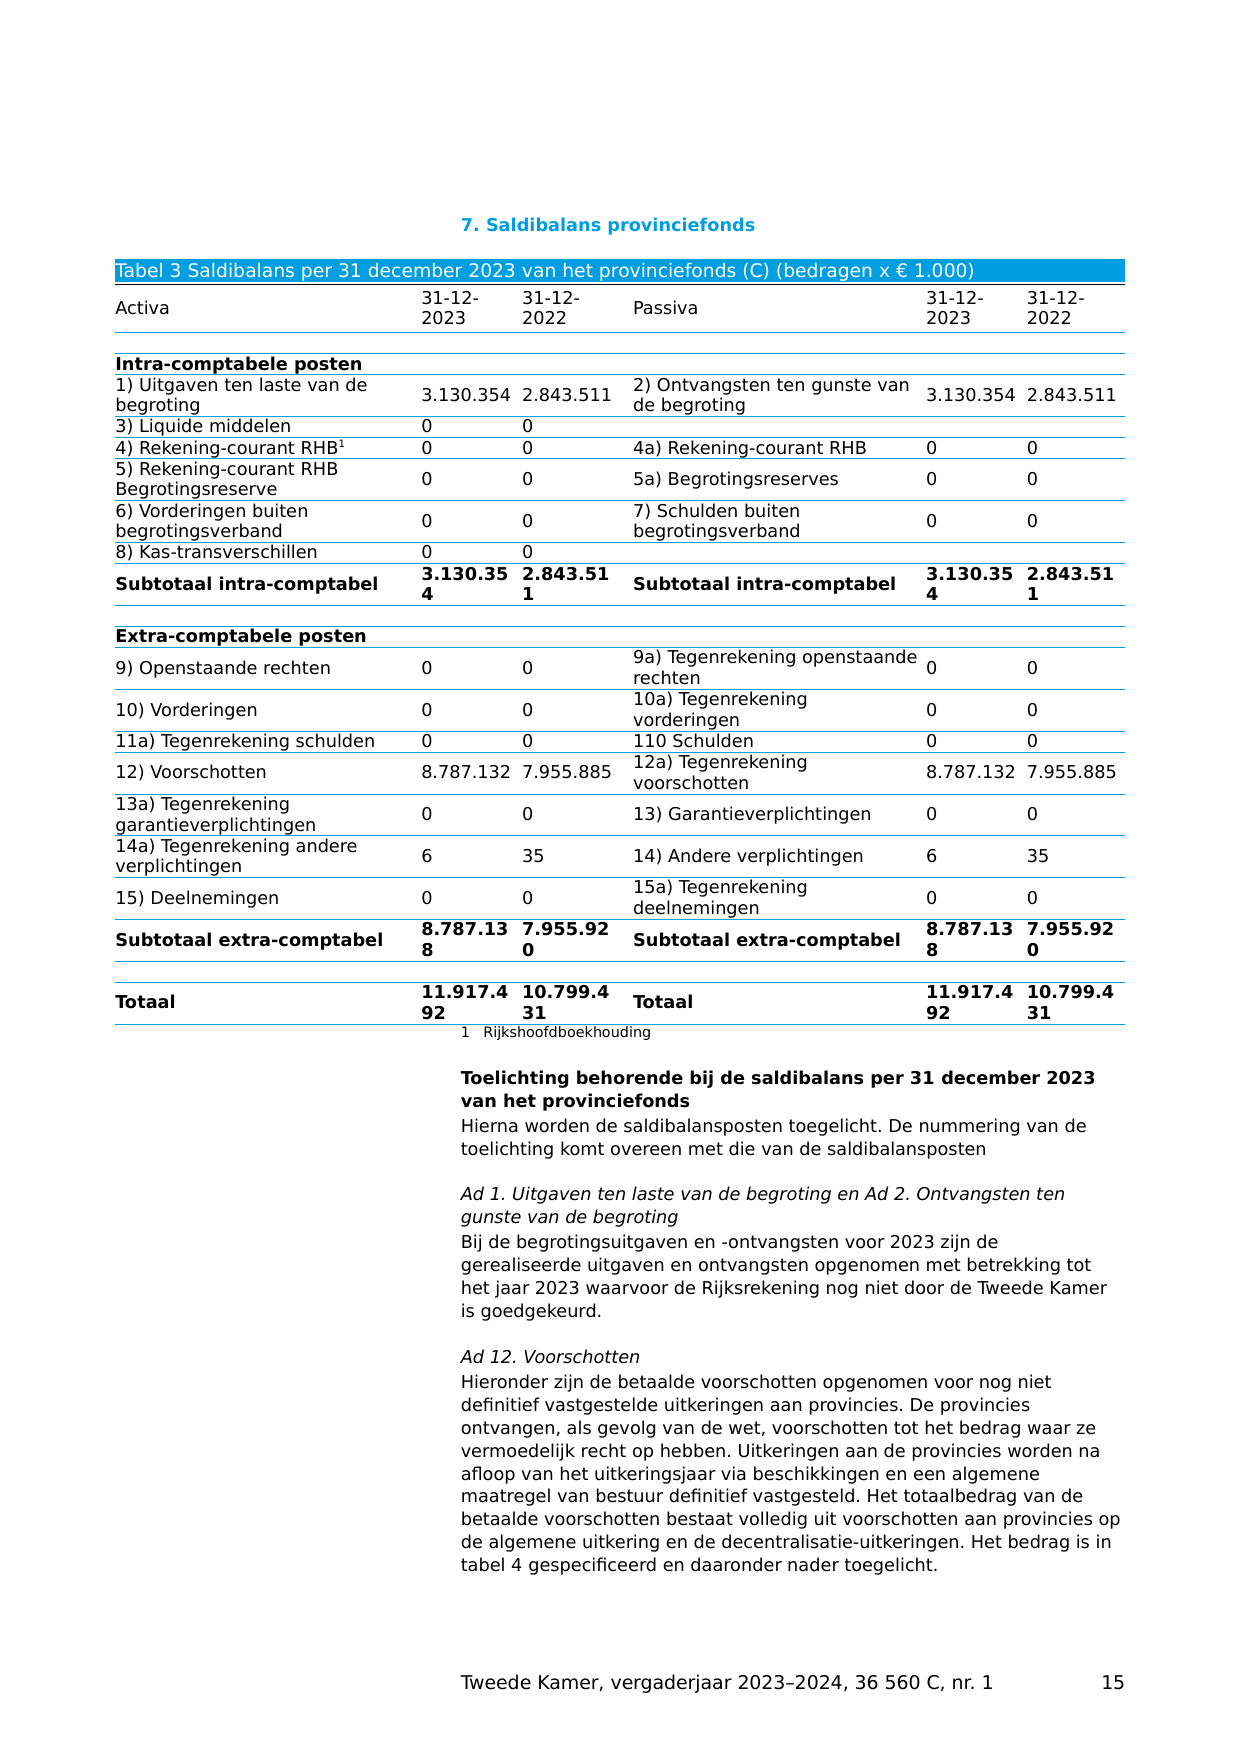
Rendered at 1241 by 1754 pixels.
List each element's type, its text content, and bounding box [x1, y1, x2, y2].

table_cell [620, 962, 630, 982]
table_cell [620, 753, 630, 793]
table_cell Intra-comptabele posten [115, 354, 418, 374]
table_cell 3.130.354 [923, 375, 1024, 416]
table_cell 10.799.431 [1024, 983, 1125, 1023]
text Hierna worden de saldibalansposten toegelicht. De nummering van de toelichting komt overeen met die van de saldibalansposten [461, 1114, 1125, 1159]
table_cell 7) Schulden buiten begrotingsverband [630, 501, 923, 542]
table_cell [115, 962, 418, 982]
table_cell Subtotaal intra-comptabel [115, 564, 418, 605]
table_cell [630, 543, 923, 563]
table_cell 0 [418, 648, 519, 689]
table_cell 0 [923, 732, 1024, 752]
table_cell Activa [115, 285, 418, 332]
table_cell [620, 648, 630, 689]
table_cell 14) Andere verplichtingen [630, 836, 923, 877]
text Ad 1. Uitgaven ten laste van de begroting en Ad 2. Ontvangsten ten gunste van de begroting [461, 1182, 1125, 1228]
table_cell 1) Uitgaven ten laste van de begroting [115, 375, 418, 416]
table_cell 2.843.511 [1024, 564, 1125, 605]
table_cell 12) Voorschotten [115, 753, 418, 793]
table_cell 9a) Tegenrekening openstaande rechten [630, 648, 923, 689]
table_cell Subtotaal intra-comptabel [630, 564, 923, 605]
table_cell [620, 375, 630, 416]
table_cell [620, 732, 630, 752]
table_cell 15a) Tegenrekening deelnemingen [630, 878, 923, 919]
table_cell 31-12-2022 [1024, 285, 1125, 332]
table_cell [620, 564, 630, 605]
table_cell 8.787.132 [923, 753, 1024, 793]
table_cell 3.130.354 [418, 564, 519, 605]
table_cell [620, 627, 630, 647]
table_cell 0 [519, 795, 620, 835]
table_cell Passiva [630, 285, 923, 332]
table_cell 7.955.920 [1024, 920, 1125, 961]
table_cell 0 [1024, 878, 1125, 919]
table_cell [620, 285, 630, 332]
table_cell 5) Rekening-courant RHB Begrotingsreserve [115, 459, 418, 500]
table_cell 14a) Tegenrekening andere verplichtingen [115, 836, 418, 877]
title 7. Saldibalans provinciefonds [461, 213, 1125, 236]
table_cell 0 [923, 795, 1024, 835]
table_cell 7.955.920 [519, 920, 620, 961]
table_cell [923, 354, 1024, 374]
table_cell Extra-comptabele posten [115, 627, 418, 647]
table_cell 0 [418, 501, 519, 542]
table_cell [115, 606, 418, 626]
table_cell Subtotaal extra-comptabel [630, 920, 923, 961]
table_cell 0 [519, 438, 620, 458]
table_cell 0 [923, 438, 1024, 458]
table_cell [418, 962, 519, 982]
table_cell 12a) Tegenrekening voorschotten [630, 753, 923, 793]
table_cell 0 [418, 795, 519, 835]
table_cell 8.787.138 [418, 920, 519, 961]
table_cell [620, 438, 630, 458]
table_cell 15) Deelnemingen [115, 878, 418, 919]
table_cell 11.917.492 [923, 983, 1024, 1023]
table_cell 11a) Tegenrekening schulden [115, 732, 418, 752]
table_cell [418, 627, 519, 647]
table_cell 0 [923, 648, 1024, 689]
table_cell 0 [519, 417, 620, 437]
table_cell [519, 354, 620, 374]
table_cell [519, 333, 620, 353]
table_cell [620, 795, 630, 835]
table_cell 4a) Rekening-courant RHB [630, 438, 923, 458]
table_cell 11.917.492 [418, 983, 519, 1023]
table_cell 2.843.511 [519, 375, 620, 416]
table_cell [620, 417, 630, 437]
table_cell 7.955.885 [1024, 753, 1125, 793]
table_cell 0 [519, 501, 620, 542]
table_cell 0 [519, 648, 620, 689]
table_cell [630, 354, 923, 374]
table_cell [620, 543, 630, 563]
table_cell 8.787.138 [923, 920, 1024, 961]
table_cell [620, 606, 630, 626]
table_cell 7.955.885 [519, 753, 620, 793]
table_cell [418, 333, 519, 353]
table_cell 0 [1024, 732, 1125, 752]
table_cell [115, 333, 418, 353]
table_cell 8) Kas-transverschillen [115, 543, 418, 563]
table_cell 0 [418, 417, 519, 437]
table_cell [630, 627, 923, 647]
table_cell 0 [418, 438, 519, 458]
table_cell 3.130.354 [418, 375, 519, 416]
table_cell 2.843.511 [1024, 375, 1125, 416]
table_cell 10) Vorderingen [115, 690, 418, 731]
table_cell [630, 417, 923, 437]
text Hieronder zijn de betaalde voorschotten opgenomen voor nog niet definitief vastgestelde uitkeringen aan provincies. De provincies ontvangen, als gevolg van de wet, voorschotten tot het bedrag waar ze vermoedelijk recht op hebben. Uitkeringen aan de provincies worden na afloop van het uitkeringsjaar via beschikkingen en een algemene maatregel van bestuur definitief vastgesteld. Het totaalbedrag van de betaalde voorschotten bestaat volledig uit voorschotten aan provincies op de algemene uitkering en de decentralisatie-uitkeringen. Het bedrag is in tabel 4 gespecificeerd en daaronder nader toegelicht. [461, 1370, 1125, 1576]
table_cell [519, 962, 620, 982]
text Ad 12. Voorschotten [461, 1345, 1125, 1368]
table_cell [620, 333, 630, 353]
list Rijkshoofdboekhouding [461, 1025, 1125, 1041]
table_cell 0 [519, 878, 620, 919]
table_cell 8.787.132 [418, 753, 519, 793]
table_cell [1024, 543, 1125, 563]
table_cell 0 [519, 543, 620, 563]
table_cell 13) Garantieverplichtingen [630, 795, 923, 835]
table_cell 10.799.431 [519, 983, 620, 1023]
table_cell 0 [1024, 501, 1125, 542]
table_cell 3) Liquide middelen [115, 417, 418, 437]
text Bij de begrotingsuitgaven en -ontvangsten voor 2023 zijn de gerealiseerde uitgaven en ontvangsten opgenomen met betrekking tot het jaar 2023 waarvoor de Rijksrekening nog niet door de Tweede Kamer is goedgekeurd. [461, 1230, 1125, 1322]
table_cell [630, 962, 923, 982]
table_cell 35 [1024, 836, 1125, 877]
table_cell 6 [923, 836, 1024, 877]
table_cell 5a) Begrotingsreserves [630, 459, 923, 500]
table_cell 0 [519, 459, 620, 500]
table_cell [630, 333, 923, 353]
table_cell 0 [418, 543, 519, 563]
table_cell 2.843.511 [519, 564, 620, 605]
table_cell [1024, 627, 1125, 647]
table_cell [620, 920, 630, 961]
table_cell [923, 333, 1024, 353]
table_cell 9) Openstaande rechten [115, 648, 418, 689]
table_cell [418, 606, 519, 626]
table_cell Totaal [630, 983, 923, 1023]
table_cell [923, 417, 1024, 437]
table_cell Subtotaal extra-comptabel [115, 920, 418, 961]
table_cell 0 [418, 878, 519, 919]
table_cell 6 [418, 836, 519, 877]
table_cell [620, 878, 630, 919]
table_cell 0 [923, 459, 1024, 500]
table_cell 0 [1024, 459, 1125, 500]
table_cell 6) Vorderingen buiten begrotingsverband [115, 501, 418, 542]
table_cell 0 [519, 690, 620, 731]
table_cell [519, 606, 620, 626]
table_cell Totaal [115, 983, 418, 1023]
table_cell 0 [519, 732, 620, 752]
table_cell 31-12-2023 [923, 285, 1024, 332]
table_cell [630, 606, 923, 626]
table_cell [923, 962, 1024, 982]
table_cell [519, 627, 620, 647]
table_cell [620, 690, 630, 731]
table_cell 31-12-2022 [519, 285, 620, 332]
table_cell 0 [1024, 648, 1125, 689]
table_cell [620, 501, 630, 542]
table_cell [1024, 417, 1125, 437]
table_cell [1024, 333, 1125, 353]
table_cell [923, 627, 1024, 647]
table_cell [923, 606, 1024, 626]
table_cell 0 [418, 459, 519, 500]
table_cell 0 [1024, 690, 1125, 731]
table_cell 0 [923, 878, 1024, 919]
table_cell 0 [418, 732, 519, 752]
table_cell 35 [519, 836, 620, 877]
table_cell [620, 354, 630, 374]
table_cell [620, 983, 630, 1023]
text Toelichting behorende bij de saldibalans per 31 december 2023 van het provinciefonds [461, 1066, 1125, 1112]
table_cell 13a) Tegenrekening garantieverplichtingen [115, 795, 418, 835]
table_cell [1024, 606, 1125, 626]
table_cell [1024, 354, 1125, 374]
table_cell 4) Rekening-courant RHB1 [115, 438, 418, 458]
table_cell [620, 836, 630, 877]
table_cell 0 [923, 690, 1024, 731]
table_cell 0 [418, 690, 519, 731]
table_cell 3.130.354 [923, 564, 1024, 605]
table_cell 0 [1024, 438, 1125, 458]
table_cell 110 Schulden [630, 732, 923, 752]
table_cell [620, 459, 630, 500]
table_cell 31-12-2023 [418, 285, 519, 332]
table_cell [1024, 962, 1125, 982]
table_cell 10a) Tegenrekening vorderingen [630, 690, 923, 731]
table_cell 0 [1024, 795, 1125, 835]
table_cell [923, 543, 1024, 563]
table_cell 0 [923, 501, 1024, 542]
table_cell [418, 354, 519, 374]
table_cell 2) Ontvangsten ten gunste van de begroting [630, 375, 923, 416]
